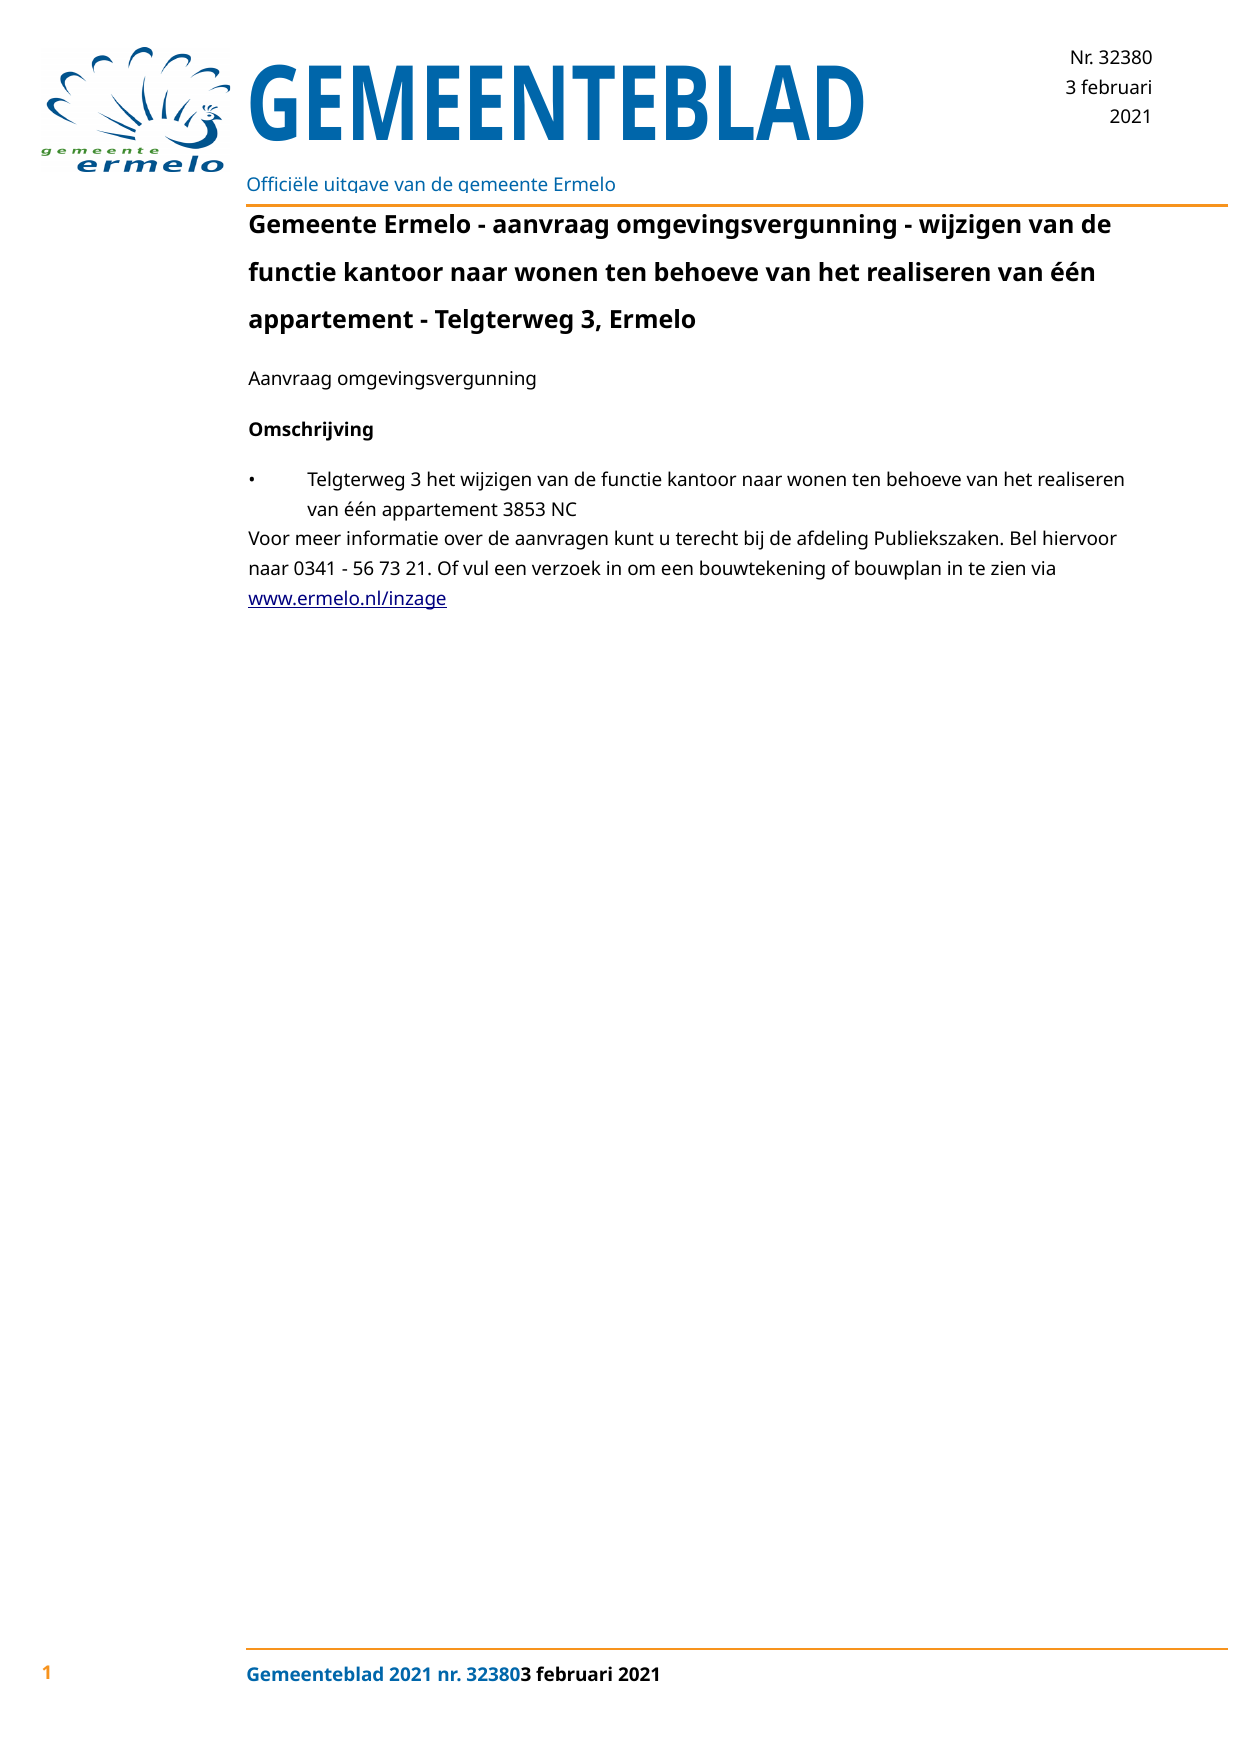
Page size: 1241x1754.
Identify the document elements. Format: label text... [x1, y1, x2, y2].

picture [41, 47, 231, 172]
list Telgterweg 3 het wijzigen van de functie kantoor naar wonen ten behoeve van het realiseren van één appartement 3853 NC [248, 466, 1152, 522]
text Voor meer informatie over de aanvragen kunt u terecht bij de afdeling Publiekszaken. Bel hiervoor naar 0341 - 56 73 21. Of vul een verzoek in om een bouwtekening of bouwplan in te zien via www.ermelo.nl/inzage [248, 526, 1152, 610]
text Aanvraag omgevingsvergunning [248, 366, 1152, 391]
text Omschrijving [248, 416, 1152, 442]
text Gemeente Ermelo - aanvraag omgevingsvergunning - wijzigen van de functie kantoor naar wonen ten behoeve van het realiseren van één appartement - Telgterweg 3, Ermelo [248, 207, 1152, 336]
